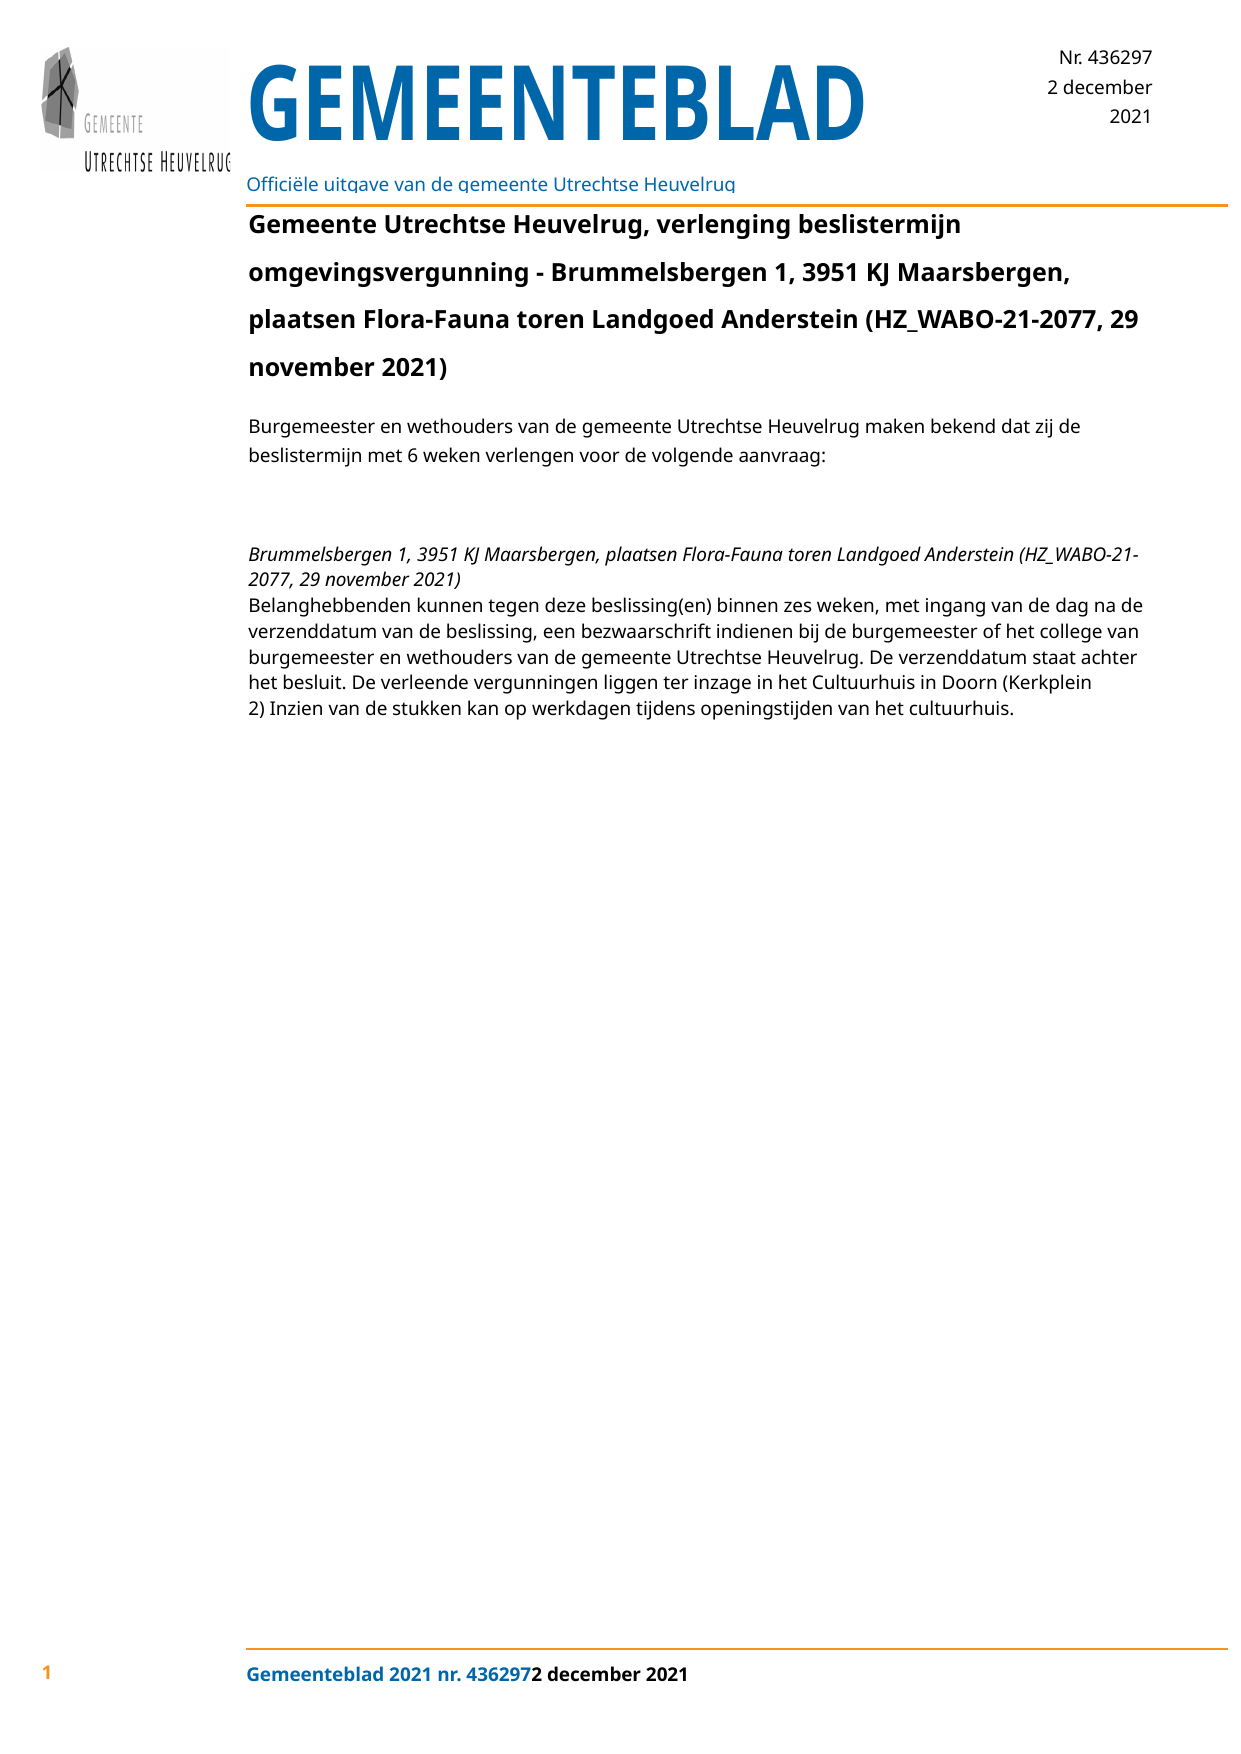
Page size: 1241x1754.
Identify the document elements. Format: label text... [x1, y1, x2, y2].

text Burgemeester en wethouders van de gemeente Utrechtse Heuvelrug maken bekend dat zij de beslistermijn met 6 weken verlengen voor de volgende aanvraag: [248, 413, 1152, 468]
text Gemeente Utrechtse Heuvelrug, verlenging beslistermijn omgevingsvergunning - Brummelsbergen 1, 3951 KJ Maarsbergen, plaatsen Flora-Fauna toren Landgoed Anderstein (HZ_WABO-21-2077, 29 november 2021) [248, 207, 1152, 384]
picture [41, 47, 231, 172]
text Brummelsbergen 1, 3951 KJ Maarsbergen, plaatsen Flora-Fauna toren Landgoed Anderstein (HZ_WABO-21-2077, 29 november 2021) [248, 541, 1152, 592]
text Belanghebbenden kunnen tegen deze beslissing(en) binnen zes weken, met ingang van de dag na de verzenddatum van de beslissing, een bezwaarschrift indienen bij de burgemeester of het college van burgemeester en wethouders van de gemeente Utrechtse Heuvelrug. De verzenddatum staat achter het besluit. De verleende vergunningen liggen ter inzage in het Cultuurhuis in Doorn (Kerkplein 2) Inzien van de stukken kan op werkdagen tijdens openingstijden van het cultuurhuis. [248, 592, 1152, 721]
